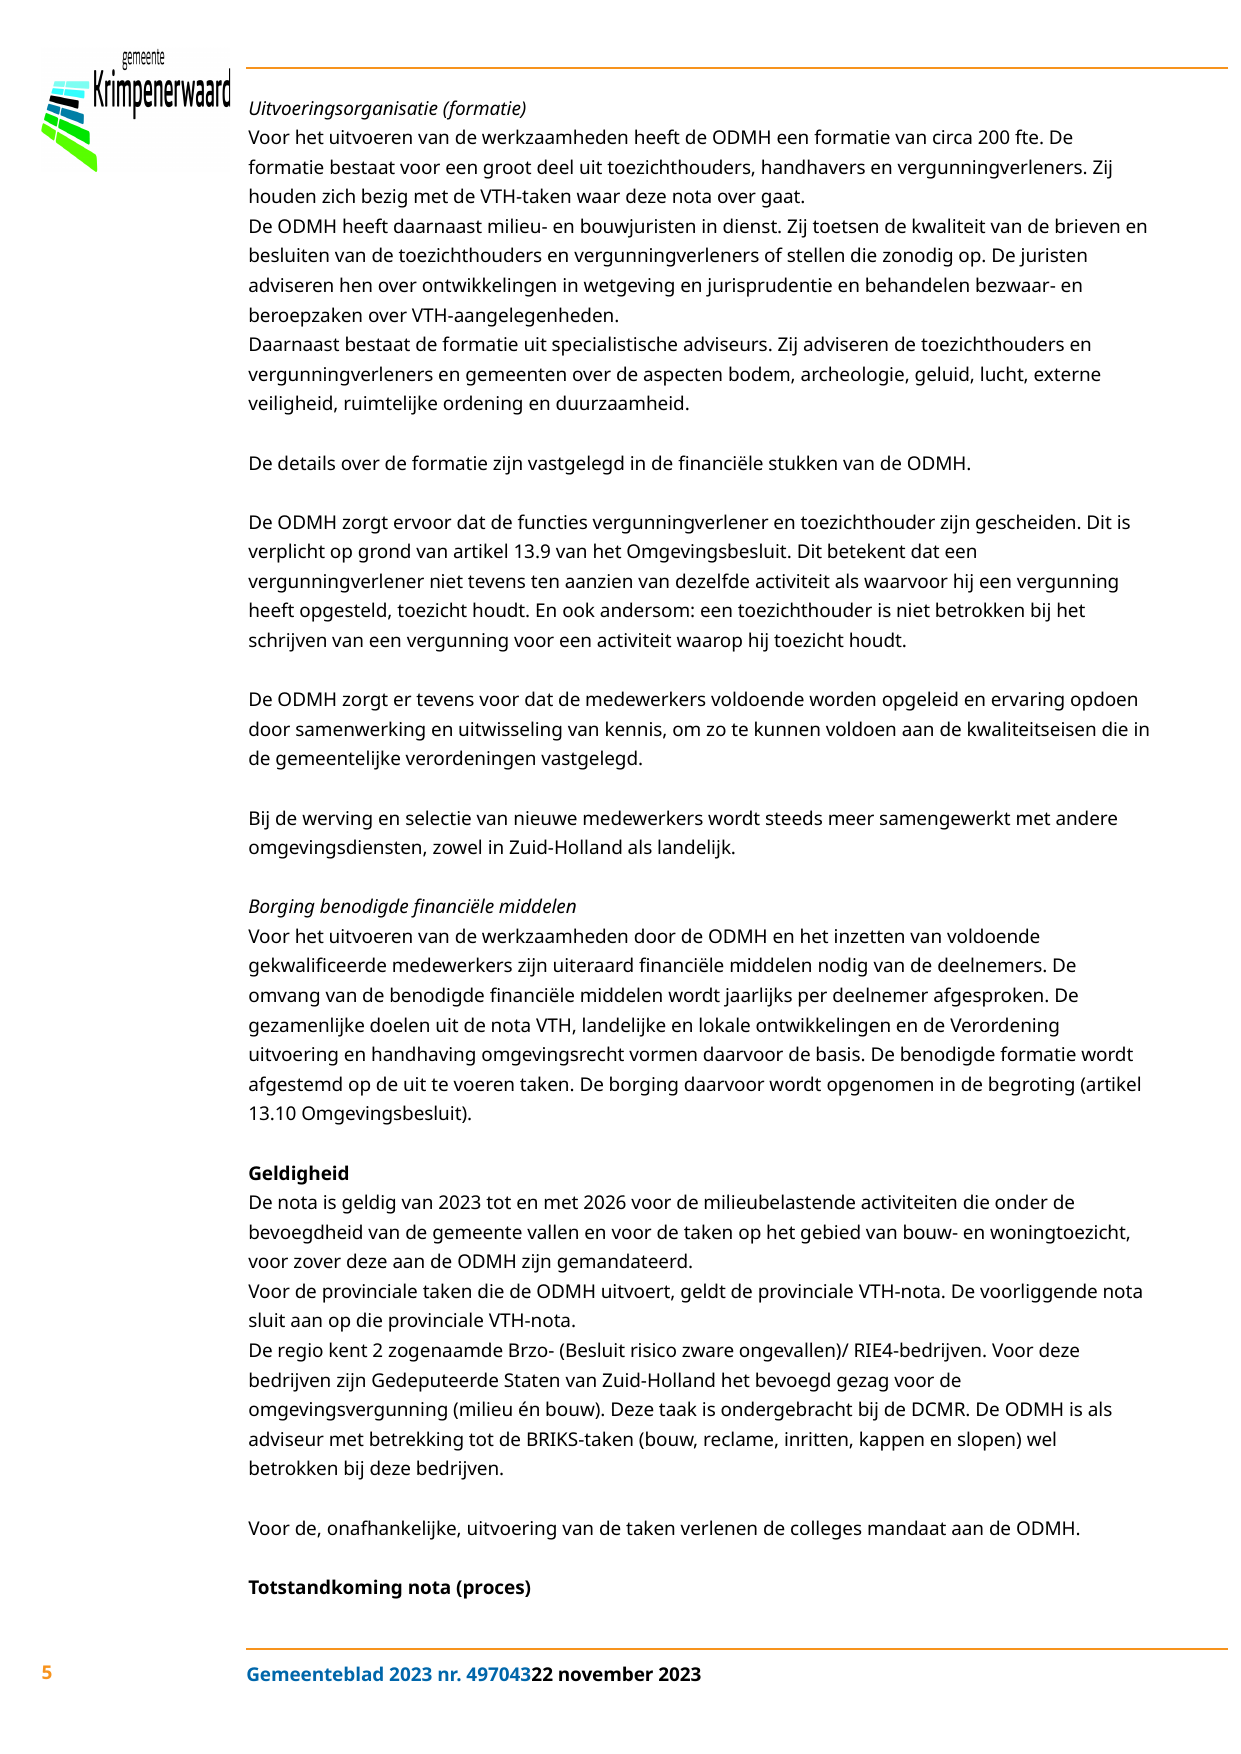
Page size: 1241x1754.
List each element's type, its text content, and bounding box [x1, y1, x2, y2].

text Bij de werving en selectie van nieuwe medewerkers wordt steeds meer samengewerkt met andere omgevingsdiensten, zowel in Zuid-Holland als landelijk. [248, 805, 1152, 860]
text De nota is geldig van 2023 tot en met 2026 voor de milieubelastende activiteiten die onder de bevoegdheid van de gemeente vallen en voor de taken op het gebied van bouw- en woningtoezicht, voor zover deze aan de ODMH zijn gemandateerd. [248, 1189, 1152, 1274]
picture [41, 47, 231, 172]
text Voor de, onafhankelijke, uitvoering van de taken verlenen de colleges mandaat aan de ODMH. [248, 1515, 1152, 1541]
text De ODMH heeft daarnaast milieu- en bouwjuristen in dienst. Zij toetsen de kwaliteit van de brieven en besluiten van de toezichthouders en vergunningverleners of stellen die zonodig op. De juristen adviseren hen over ontwikkelingen in wetgeving en jurisprudentie en behandelen bezwaar- en beroepzaken over VTH-aangelegenheden. [248, 213, 1152, 328]
text Uitvoeringsorganisatie (formatie) [248, 95, 1152, 121]
text Daarnaast bestaat de formatie uit specialistische adviseurs. Zij adviseren de toezichthouders en vergunningverleners en gemeenten over de aspecten bodem, archeologie, geluid, lucht, externe veiligheid, ruimtelijke ordening en duurzaamheid. [248, 331, 1152, 416]
text Voor het uitvoeren van de werkzaamheden door de ODMH en het inzetten van voldoende gekwalificeerde medewerkers zijn uiteraard financiële middelen nodig van de deelnemers. De omvang van de benodigde financiële middelen wordt jaarlijks per deelnemer afgesproken. De gezamenlijke doelen uit de nota VTH, landelijke en lokale ontwikkelingen en de Verordening uitvoering en handhaving omgevingsrecht vormen daarvoor de basis. De benodigde formatie wordt afgestemd op de uit te voeren taken. De borging daarvoor wordt opgenomen in de begroting (artikel 13.10 Omgevingsbesluit). [248, 923, 1152, 1126]
text Voor de provinciale taken die de ODMH uitvoert, geldt de provinciale VTH-nota. De voorliggende nota sluit aan op die provinciale VTH-nota. [248, 1278, 1152, 1333]
text De regio kent 2 zogenaamde Brzo- (Besluit risico zware ongevallen)/ RIE4-bedrijven. Voor deze bedrijven zijn Gedeputeerde Staten van Zuid-Holland het bevoegd gezag voor de omgevingsvergunning (milieu én bouw). Deze taak is ondergebracht bij de DCMR. De ODMH is als adviseur met betrekking tot de BRIKS-taken (bouw, reclame, inritten, kappen en slopen) wel betrokken bij deze bedrijven. [248, 1337, 1152, 1481]
text Voor het uitvoeren van de werkzaamheden heeft de ODMH een formatie van circa 200 fte. De formatie bestaat voor een groot deel uit toezichthouders, handhavers en vergunningverleners. Zij houden zich bezig met de VTH-taken waar deze nota over gaat. [248, 124, 1152, 209]
text De ODMH zorgt ervoor dat de functies vergunningverlener en toezichthouder zijn gescheiden. Dit is verplicht op grond van artikel 13.9 van het Omgevingsbesluit. Dit betekent dat een vergunningverlener niet tevens ten aanzien van dezelfde activiteit als waarvoor hij een vergunning heeft opgesteld, toezicht houdt. En ook andersom: een toezichthouder is niet betrokken bij het schrijven van een vergunning voor een activiteit waarop hij toezicht houdt. [248, 509, 1152, 653]
text Borging benodigde financiële middelen [248, 893, 1152, 919]
text De details over de formatie zijn vastgelegd in de financiële stukken van de ODMH. [248, 450, 1152, 476]
text Geldigheid [248, 1160, 1152, 1186]
text Totstandkoming nota (proces) [248, 1574, 1152, 1600]
text De ODMH zorgt er tevens voor dat de medewerkers voldoende worden opgeleid en ervaring opdoen door samenwerking en uitwisseling van kennis, om zo te kunnen voldoen aan de kwaliteitseisen die in de gemeentelijke verordeningen vastgelegd. [248, 686, 1152, 771]
